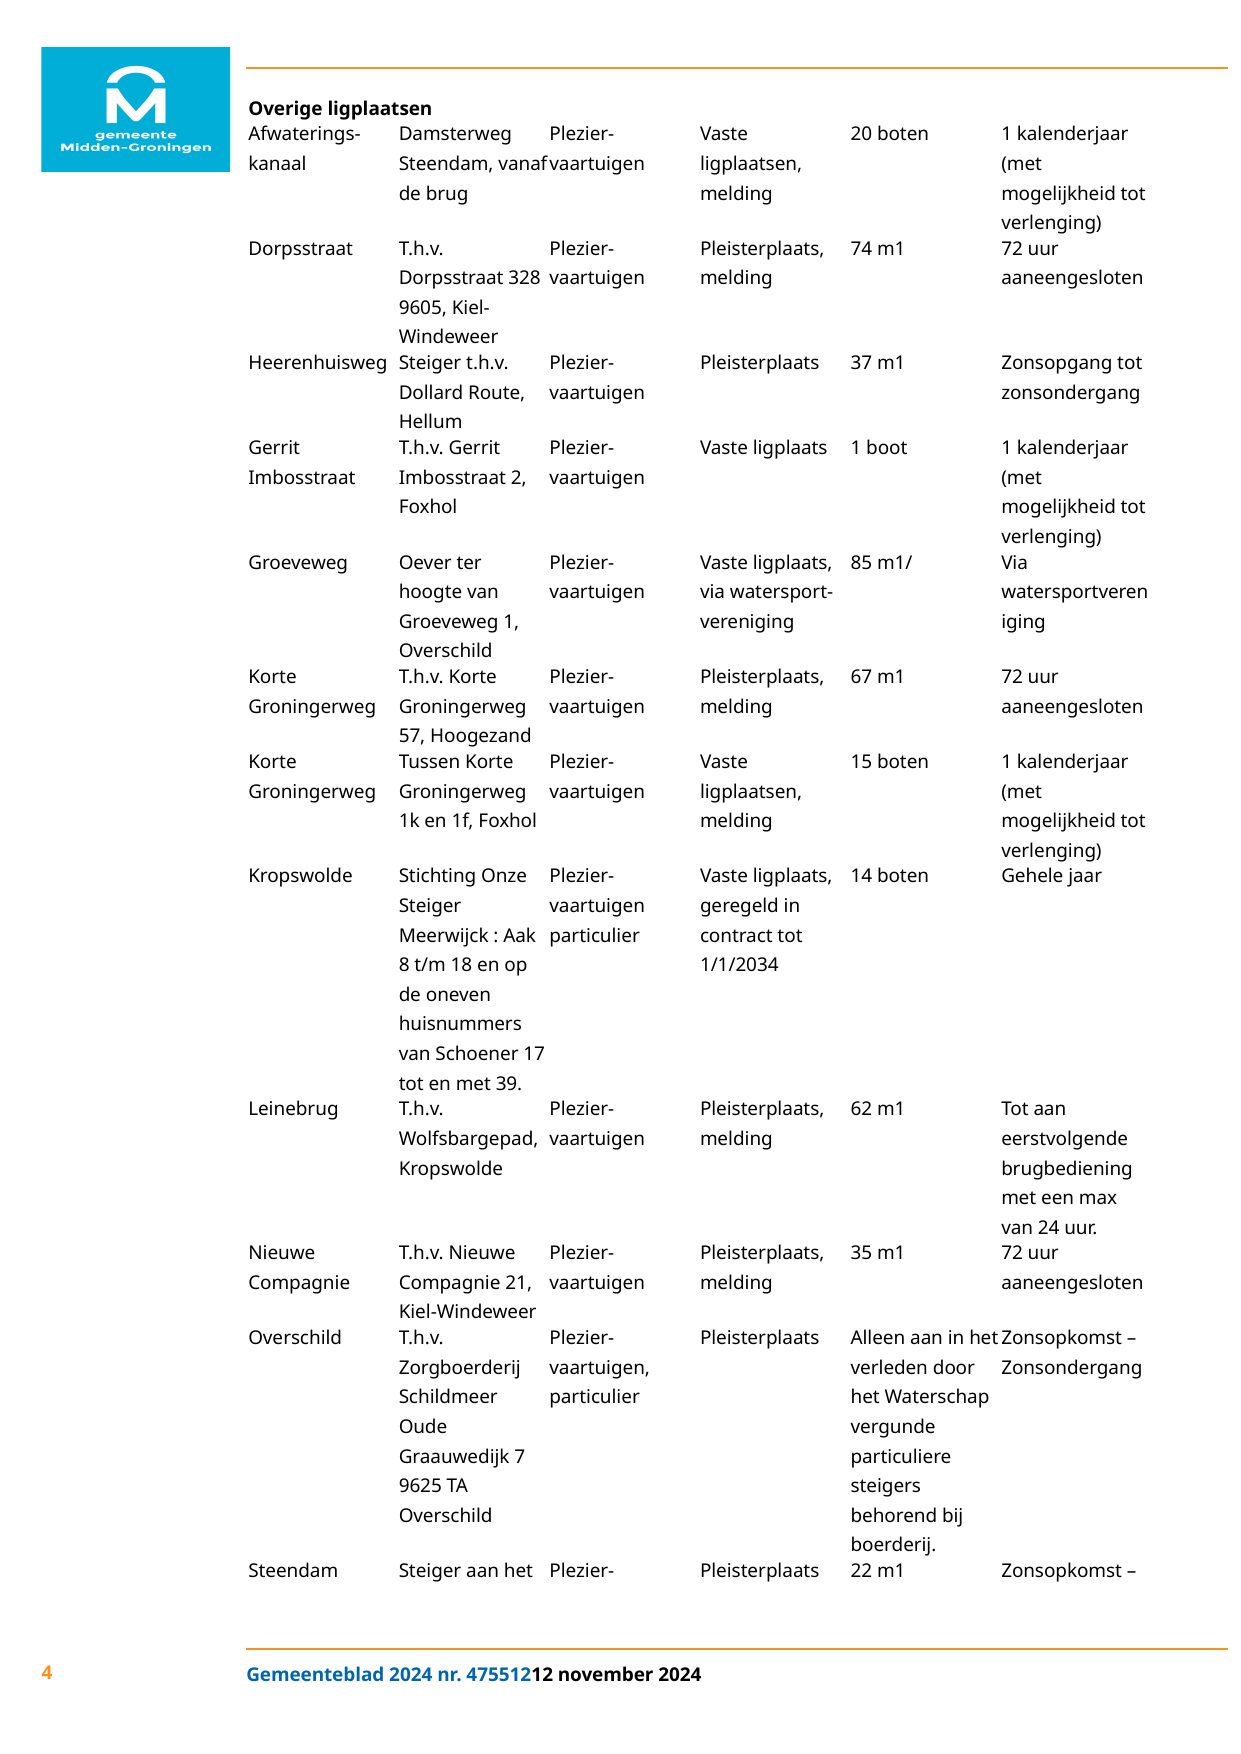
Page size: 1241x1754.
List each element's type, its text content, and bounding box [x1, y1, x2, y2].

table_cell Plezier- [549, 1557, 700, 1583]
table_cell Zonsopkomst – Zonsondergang [1001, 1325, 1152, 1557]
table_cell Plezier-vaartuigen [549, 235, 700, 349]
table_cell Steiger aan het [399, 1557, 549, 1583]
table_cell Kropswolde [248, 863, 398, 1096]
table_cell Plezier-vaartuigen, particulier [549, 1325, 700, 1557]
table_cell Plezier-vaartuigen [549, 1096, 700, 1239]
table_cell Tussen Korte Groningerweg 1k en 1f, Foxhol [399, 748, 549, 863]
table_cell Korte Groningerweg [248, 748, 398, 863]
table_cell 14 boten [850, 863, 1001, 1096]
table_cell T.h.v. Korte Groningerweg 57, Hoogezand [399, 663, 549, 748]
picture [107, 89, 165, 122]
table_cell Overige ligplaatsen [248, 95, 850, 121]
table_cell 37 m1 [850, 350, 1001, 434]
table_cell Steiger t.h.v. Dollard Route, Hellum [399, 350, 549, 434]
table_cell Plezier-vaartuigen [549, 663, 700, 748]
table_cell 72 uur aaneengesloten [1001, 235, 1152, 349]
table_cell Leinebrug [248, 1096, 398, 1239]
table_cell Nieuwe Compagnie [248, 1240, 398, 1324]
table_cell Plezier-vaartuigen [549, 748, 700, 863]
table_cell 62 m1 [850, 1096, 1001, 1239]
table_cell 1 boot [850, 434, 1001, 549]
table_cell 35 m1 [850, 1240, 1001, 1324]
table_cell Vaste ligplaats [700, 434, 850, 549]
table_cell Plezier-vaartuigen [549, 1240, 700, 1324]
table_cell Pleisterplaats, melding [700, 663, 850, 748]
table_cell Via watersportvereniging [1001, 549, 1152, 663]
table_cell Zonsopkomst – [1001, 1557, 1152, 1583]
table_cell Vaste ligplaats, via watersport-vereniging [700, 549, 850, 663]
table_cell Tot aan eerstvolgende brugbediening met een max van 24 uur. [1001, 1096, 1152, 1239]
table_cell Pleisterplaats [700, 350, 850, 434]
table_cell Korte Groningerweg [248, 663, 398, 748]
table_cell Plezier-vaartuigen [549, 350, 700, 434]
table_cell 1 kalenderjaar (met mogelijkheid tot verlenging) [1001, 434, 1152, 549]
table_cell 85 m1/ [850, 549, 1001, 663]
table_cell Vaste ligplaats, geregeld in contract tot 1/1/2034 [700, 863, 850, 1096]
table_cell [850, 95, 1001, 121]
table_cell 1 kalenderjaar (met mogelijkheid tot verlenging) [1001, 748, 1152, 863]
table_cell Zonsopgang tot zonsondergang [1001, 350, 1152, 434]
table_cell Dorpsstraat [248, 235, 398, 349]
table_cell 22 m1 [850, 1557, 1001, 1583]
table_cell 20 boten [850, 121, 1001, 235]
picture [108, 66, 164, 82]
table_cell Plezier-vaartuigen particulier [549, 863, 700, 1096]
table_cell Gerrit Imbosstraat [248, 434, 398, 549]
table_cell Gehele jaar [1001, 863, 1152, 1096]
picture [184, 146, 190, 153]
table_cell Heerenhuisweg [248, 350, 398, 434]
table_cell 1 kalenderjaar (met mogelijkheid tot verlenging) [1001, 121, 1152, 235]
table_cell 67 m1 [850, 663, 1001, 748]
table_cell Oever ter hoogte van Groeveweg 1, Overschild [399, 549, 549, 663]
table_cell Pleisterplaats [700, 1557, 850, 1583]
table_cell [1001, 95, 1152, 121]
table_cell Stichting Onze Steiger Meerwijck : Aak 8 t/m 18 en op de oneven huisnummers van Schoener 17 tot en met 39. [399, 863, 549, 1096]
table_cell Vaste ligplaatsen, melding [700, 748, 850, 863]
table_cell T.h.v. Gerrit Imbosstraat 2, Foxhol [399, 434, 549, 549]
table_cell Plezier-vaartuigen [549, 121, 700, 235]
table_cell Pleisterplaats [700, 1325, 850, 1557]
table_cell Overschild [248, 1325, 398, 1557]
table_cell Plezier-vaartuigen [549, 434, 700, 549]
table_cell Pleisterplaats, melding [700, 1240, 850, 1324]
table_cell T.h.v. Nieuwe Compagnie 21, Kiel-Windeweer [399, 1240, 549, 1324]
table_cell 74 m1 [850, 235, 1001, 349]
table_cell Steendam [248, 1557, 398, 1583]
table_cell Pleisterplaats, melding [700, 1096, 850, 1239]
table_cell Groeveweg [248, 549, 398, 663]
table_cell T.h.v. Wolfsbargepad, Kropswolde [399, 1096, 549, 1239]
table_cell Plezier-vaartuigen [549, 549, 700, 663]
table_cell Vaste ligplaatsen, melding [700, 121, 850, 235]
table_cell T.h.v. Dorpsstraat 328 9605, Kiel-Windeweer [399, 235, 549, 349]
table_cell 72 uur aaneengesloten [1001, 663, 1152, 748]
table_cell 15 boten [850, 748, 1001, 863]
table_cell Afwaterings-kanaal [248, 121, 398, 235]
table_cell Damsterweg Steendam, vanaf de brug [399, 121, 549, 235]
table_cell Alleen aan in het verleden door het Waterschap vergunde particuliere steigers behorend bij boerderij. [850, 1325, 1001, 1557]
table_cell 72 uur aaneengesloten [1001, 1240, 1152, 1324]
table_cell T.h.v. Zorgboerderij Schildmeer Oude Graauwedijk 7 9625 TA Overschild [399, 1325, 549, 1557]
table_cell Pleisterplaats, melding [700, 235, 850, 349]
